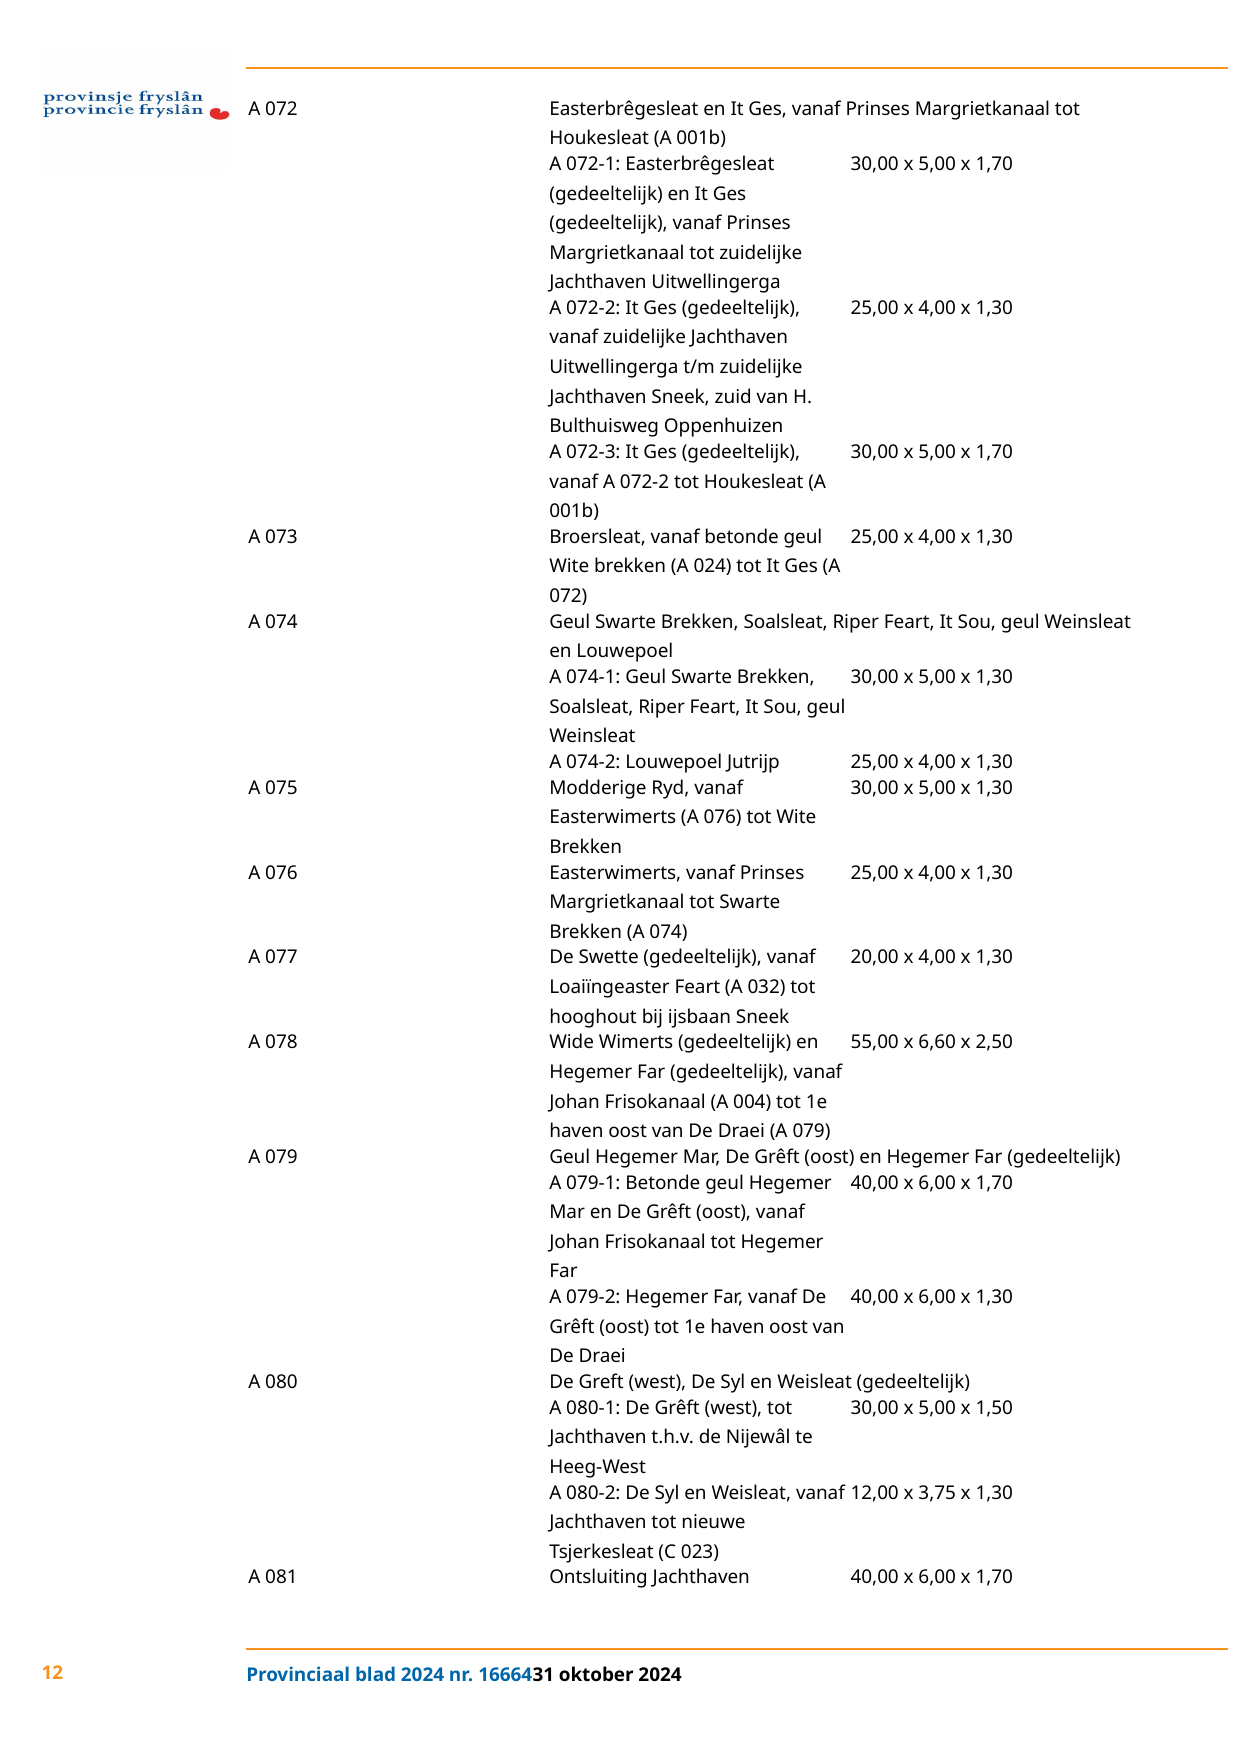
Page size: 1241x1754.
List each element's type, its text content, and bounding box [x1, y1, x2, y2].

table_cell Ontsluiting Jachthaven [549, 1564, 850, 1589]
table_cell 25,00 x 4,00 x 1,30 [850, 859, 1152, 944]
table_cell De Greft (west), De Syl en Weisleat (gedeeltelijk) [549, 1368, 1152, 1394]
table_cell 20,00 x 4,00 x 1,30 [850, 944, 1152, 1029]
table_cell A 072 [248, 95, 549, 523]
table_cell De Swette (gedeeltelijk), vanaf Loaiïngeaster Feart (A 032) tot hooghout bij ijsbaan Sneek [549, 944, 850, 1029]
table_cell 30,00 x 5,00 x 1,30 [850, 774, 1152, 859]
table_cell Geul Swarte Brekken, Soalsleat, Riper Feart, It Sou, geul Weinsleat en Louwepoel [549, 608, 1152, 663]
table_cell A 075 [248, 774, 549, 859]
table_cell 30,00 x 5,00 x 1,70 [850, 438, 1152, 523]
table_cell A 079 [248, 1143, 549, 1368]
table_cell 25,00 x 4,00 x 1,30 [850, 294, 1152, 438]
table_cell Broersleat, vanaf betonde geul Wite brekken (A 024) tot It Ges (A 072) [549, 523, 850, 608]
table_cell Easterwimerts, vanaf Prinses Margrietkanaal tot Swarte Brekken (A 074) [549, 859, 850, 944]
table_cell A 076 [248, 859, 549, 944]
table_cell 55,00 x 6,60 x 2,50 [850, 1029, 1152, 1143]
table_cell A 080-2: De Syl en Weisleat, vanaf Jachthaven tot nieuwe Tsjerkesleat (C 023) [549, 1479, 850, 1564]
table_cell A 074-1: Geul Swarte Brekken, Soalsleat, Riper Feart, It Sou, geul Weinsleat [549, 663, 850, 748]
picture [41, 47, 231, 172]
table_cell 30,00 x 5,00 x 1,70 [850, 150, 1152, 294]
table_cell A 078 [248, 1029, 549, 1143]
table_cell 12,00 x 3,75 x 1,30 [850, 1479, 1152, 1564]
table_cell A 080-1: De Grêft (west), tot Jachthaven t.h.v. de Nijewâl te Heeg-West [549, 1394, 850, 1479]
table_cell 30,00 x 5,00 x 1,50 [850, 1394, 1152, 1479]
table_cell A 072-1: Easterbrêgesleat (gedeeltelijk) en It Ges (gedeeltelijk), vanaf Prinses Margrietkanaal tot zuidelijke Jachthaven Uitwellingerga [549, 150, 850, 294]
table_cell Wide Wimerts (gedeeltelijk) en Hegemer Far (gedeeltelijk), vanaf Johan Frisokanaal (A 004) tot 1e haven oost van De Draei (A 079) [549, 1029, 850, 1143]
table_cell A 079-1: Betonde geul Hegemer Mar en De Grêft (oost), vanaf Johan Frisokanaal tot Hegemer Far [549, 1169, 850, 1283]
table_cell A 073 [248, 523, 549, 608]
table_cell A 079-2: Hegemer Far, vanaf De Grêft (oost) tot 1e haven oost van De Draei [549, 1283, 850, 1368]
table_cell 30,00 x 5,00 x 1,30 [850, 663, 1152, 748]
table_cell Modderige Ryd, vanaf Easterwimerts (A 076) tot Wite Brekken [549, 774, 850, 859]
table_cell A 072-3: It Ges (gedeeltelijk), vanaf A 072-2 tot Houkesleat (A 001b) [549, 438, 850, 523]
table_cell 25,00 x 4,00 x 1,30 [850, 523, 1152, 608]
table_cell A 080 [248, 1368, 549, 1564]
table_cell A 074-2: Louwepoel Jutrijp [549, 748, 850, 774]
table_cell A 074 [248, 608, 549, 774]
table_cell A 072-2: It Ges (gedeeltelijk), vanaf zuidelijke Jachthaven Uitwellingerga t/m zuidelijke Jachthaven Sneek, zuid van H. Bulthuisweg Oppenhuizen [549, 294, 850, 438]
table_cell 40,00 x 6,00 x 1,30 [850, 1283, 1152, 1368]
table_cell A 081 [248, 1564, 549, 1589]
table_cell 40,00 x 6,00 x 1,70 [850, 1564, 1152, 1589]
table_cell Easterbrêgesleat en It Ges, vanaf Prinses Margrietkanaal tot Houkesleat (A 001b) [549, 95, 1152, 150]
table_cell Geul Hegemer Mar, De Grêft (oost) en Hegemer Far (gedeeltelijk) [549, 1143, 1152, 1169]
table_cell 25,00 x 4,00 x 1,30 [850, 748, 1152, 774]
table_cell 40,00 x 6,00 x 1,70 [850, 1169, 1152, 1283]
table_cell A 077 [248, 944, 549, 1029]
